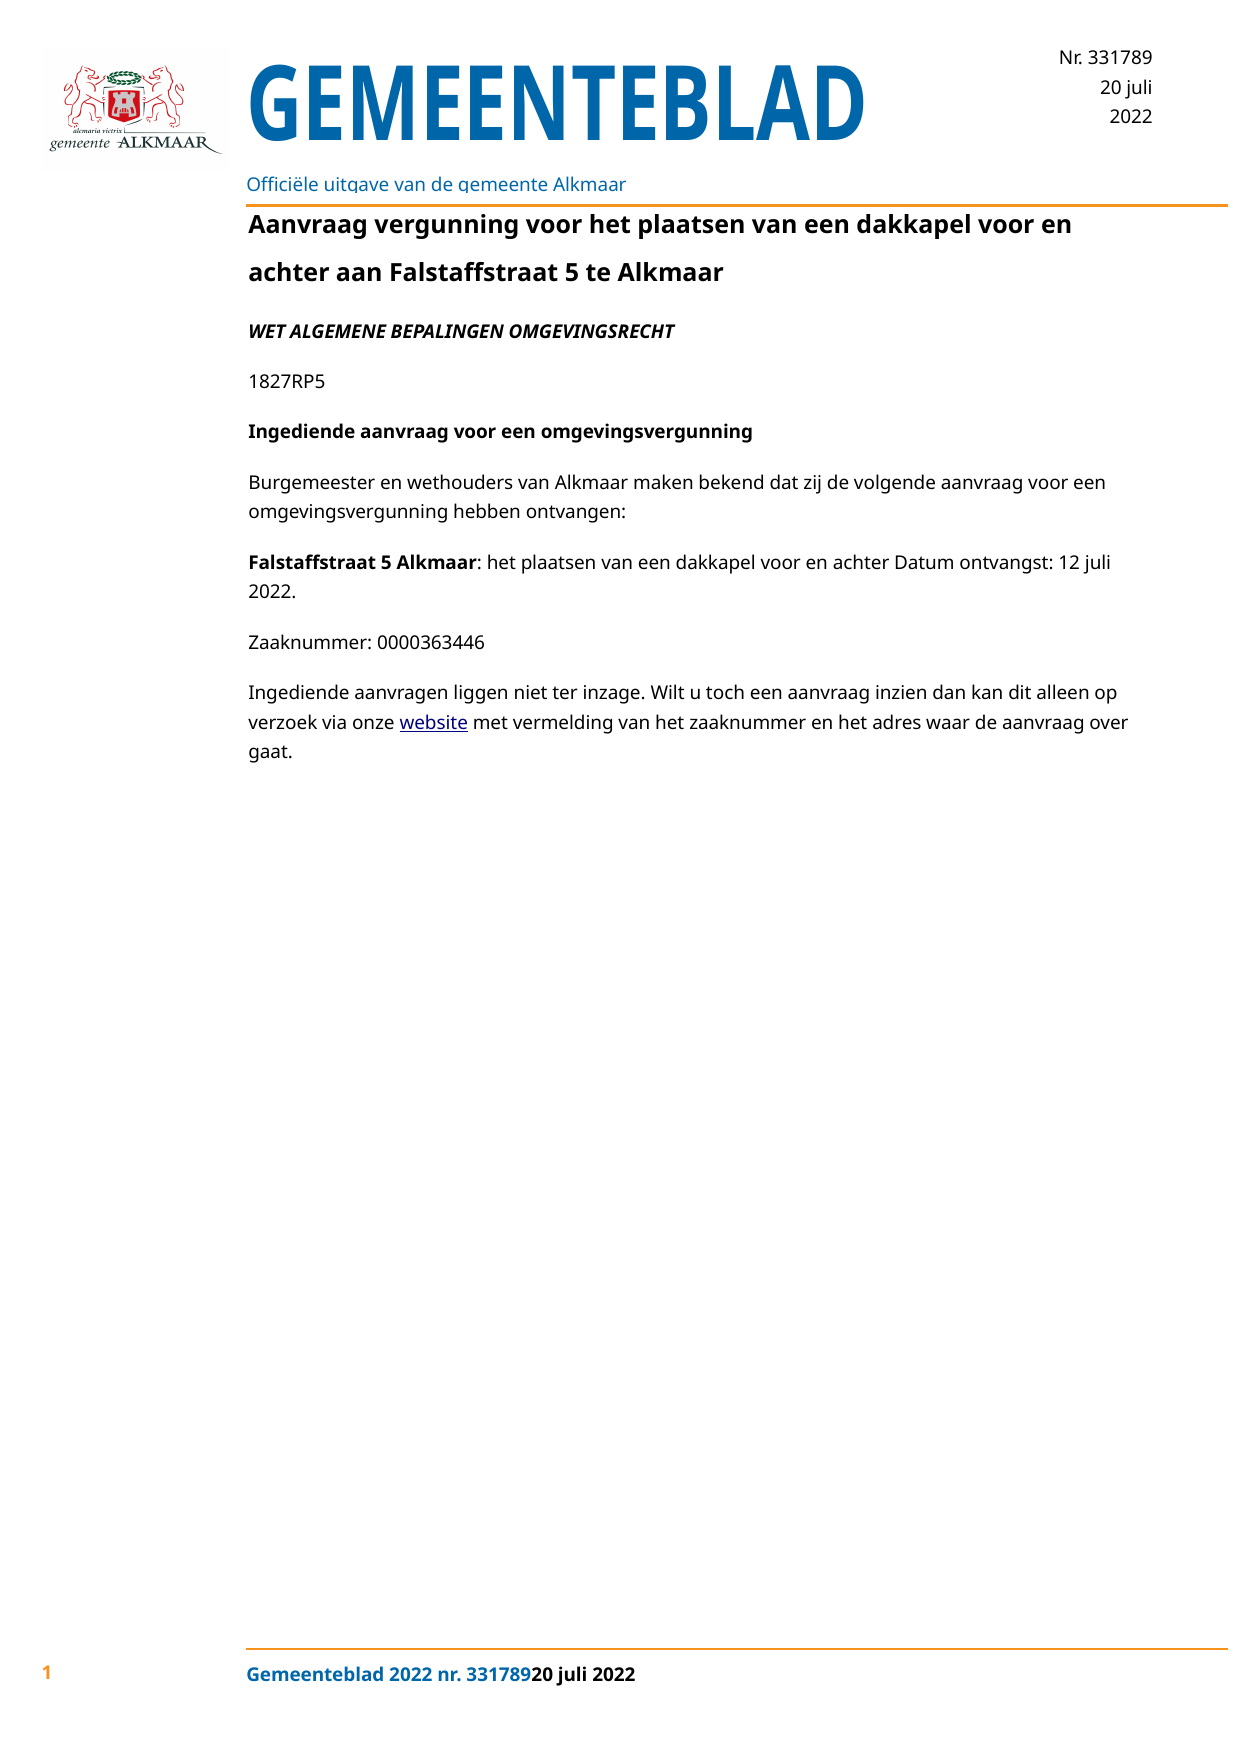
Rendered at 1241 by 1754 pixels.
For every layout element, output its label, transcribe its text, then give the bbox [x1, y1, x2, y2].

text Ingediende aanvraag voor een omgevingsvergunning [248, 419, 1152, 444]
text 1827RP5 [248, 368, 1152, 394]
text Zaaknummer: 0000363446 [248, 629, 1152, 655]
text Aanvraag vergunning voor het plaatsen van een dakkapel voor en achter aan Falstaffstraat 5 te Alkmaar [248, 207, 1152, 288]
text Ingediende aanvragen liggen niet ter inzage. Wilt u toch een aanvraag inzien dan kan dit alleen op verzoek via onze website met vermelding van het zaaknummer en het adres waar de aanvraag over gaat. [248, 679, 1152, 764]
text WET ALGEMENE BEPALINGEN OMGEVINGSRECHT [248, 318, 1152, 344]
text Burgemeester en wethouders van Alkmaar maken bekend dat zij de volgende aanvraag voor een omgevingsvergunning hebben ontvangen: [248, 469, 1152, 524]
text Falstaffstraat 5 Alkmaar: het plaatsen van een dakkapel voor en achter Datum ontvangst: 12 juli 2022. [248, 549, 1152, 604]
picture [41, 47, 231, 172]
